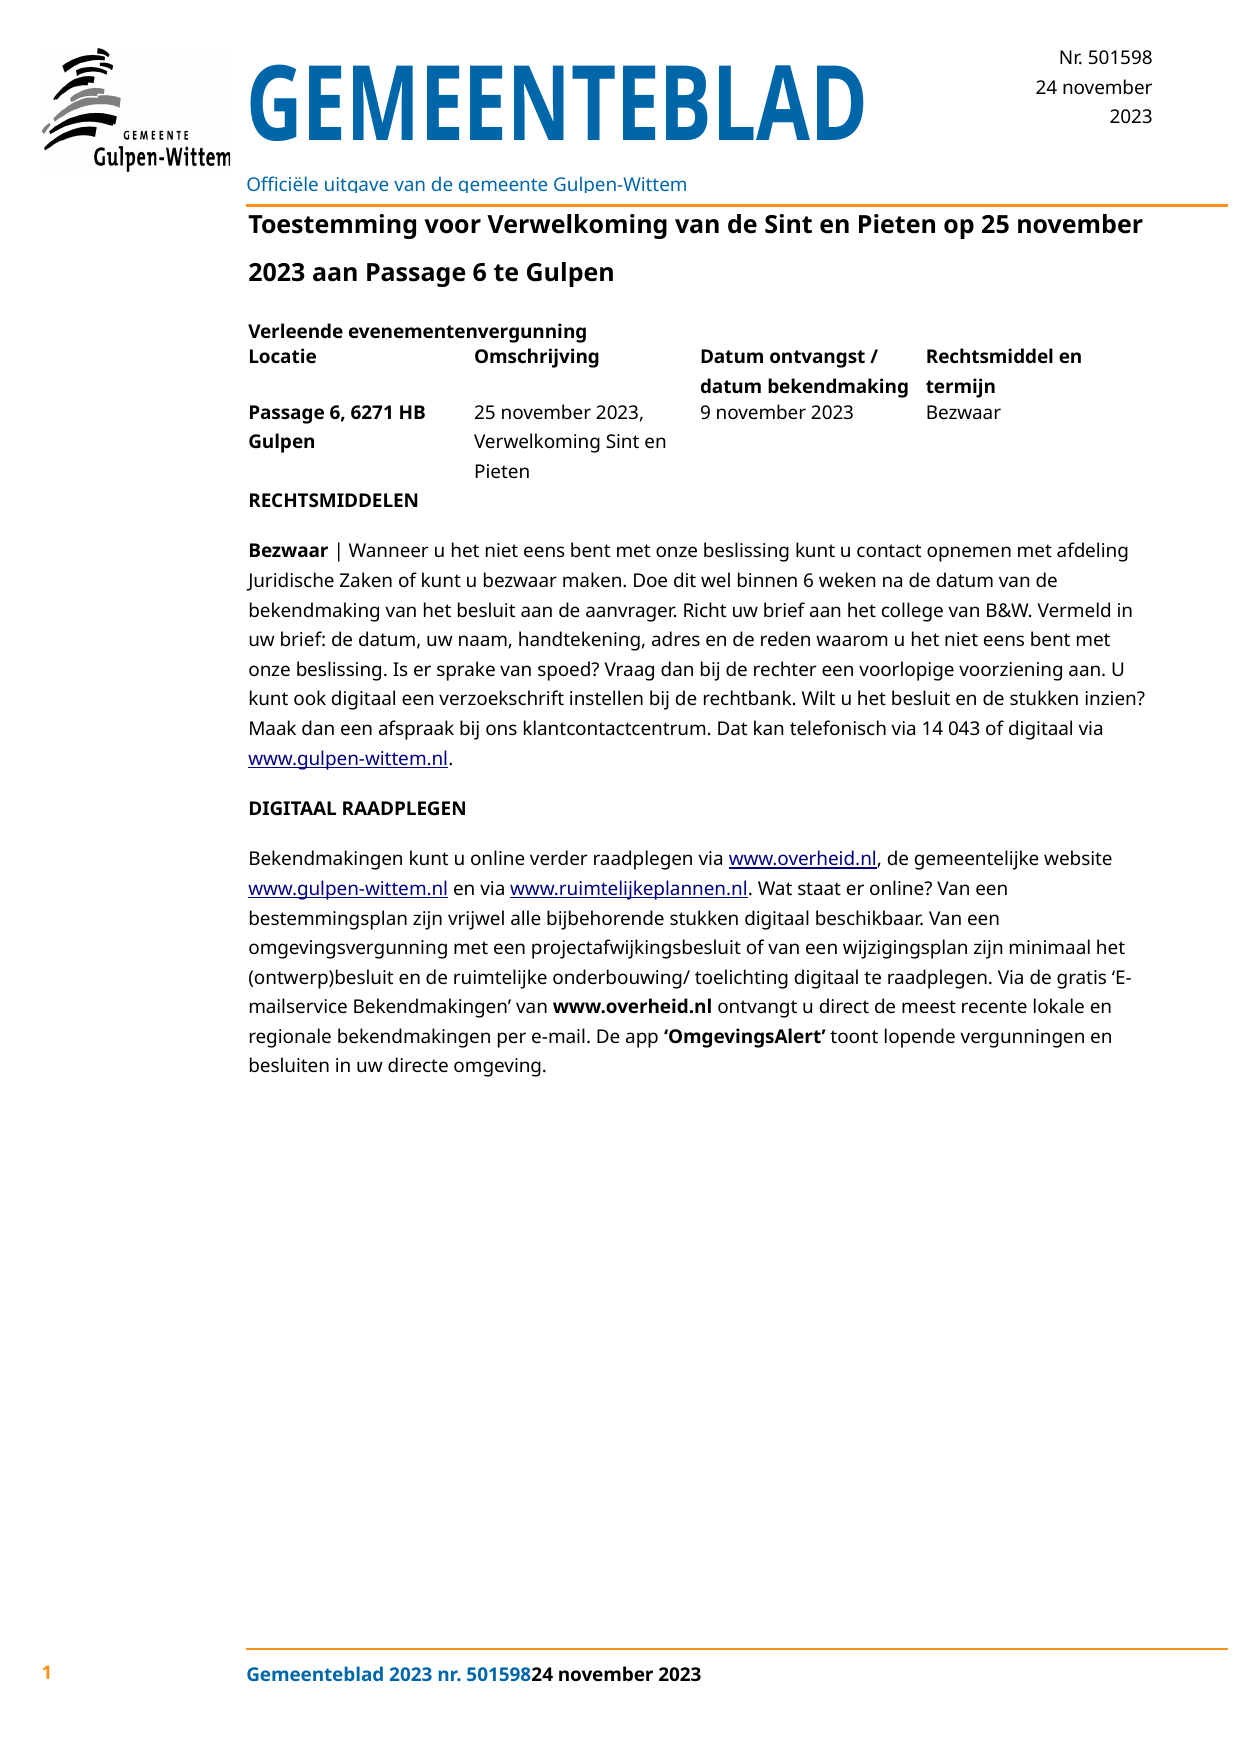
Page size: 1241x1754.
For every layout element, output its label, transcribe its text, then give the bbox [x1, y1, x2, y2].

table_cell Datum ontvangst / datum bekendmaking [700, 344, 926, 399]
picture [41, 47, 231, 172]
table_header Verleende evenementenvergunning [248, 318, 1152, 344]
text Toestemming voor Verwelkoming van de Sint en Pieten op 25 november 2023 aan Passage 6 te Gulpen [248, 207, 1152, 288]
table_cell Locatie [248, 344, 474, 399]
table_cell Bezwaar [926, 399, 1152, 484]
table_cell 25 november 2023, Verwelkoming Sint en Pieten [474, 399, 700, 484]
text Bekendmakingen kunt u online verder raadplegen via www.overheid.nl, de gemeentelijke website www.gulpen-wittem.nl en via www.ruimtelijkeplannen.nl. Wat staat er online? Van een bestemmingsplan zijn vrijwel alle bijbehorende stukken digitaal beschikbaar. Van een omgevingsvergunning met een projectafwijkingsbesluit of van een wijzigingsplan zijn minimaal het (ontwerp)besluit en de ruimtelijke onderbouwing/ toelichting digitaal te raadplegen. Via de gratis ‘E-mailservice Bekendmakingen’ van www.overheid.nl ontvangt u direct de meest recente lokale en regionale bekendmakingen per e-mail. De app ‘OmgevingsAlert’ toont lopende vergunningen en besluiten in uw directe omgeving. [248, 846, 1152, 1078]
table_cell Passage 6, 6271 HB Gulpen [248, 399, 474, 484]
text RECHTSMIDDELEN [248, 487, 1152, 513]
table_cell Omschrijving [474, 344, 700, 399]
text DIGITAAL RAADPLEGEN [248, 795, 1152, 821]
text Bezwaar | Wanneer u het niet eens bent met onze beslissing kunt u contact opnemen met afdeling Juridische Zaken of kunt u bezwaar maken. Doe dit wel binnen 6 weken na de datum van de bekendmaking van het besluit aan de aanvrager. Richt uw brief aan het college van B&W. Vermeld in uw brief: de datum, uw naam, handtekening, adres en de reden waarom u het niet eens bent met onze beslissing. Is er sprake van spoed? Vraag dan bij de rechter een voorlopige voorziening aan. U kunt ook digitaal een verzoekschrift instellen bij de rechtbank. Wilt u het besluit en de stukken inzien? Maak dan een afspraak bij ons klantcontactcentrum. Dat kan telefonisch via 14 043 of digitaal via www.gulpen-wittem.nl. [248, 538, 1152, 770]
table_cell 9 november 2023 [700, 399, 926, 484]
table_cell Rechtsmiddel en termijn [926, 344, 1152, 399]
